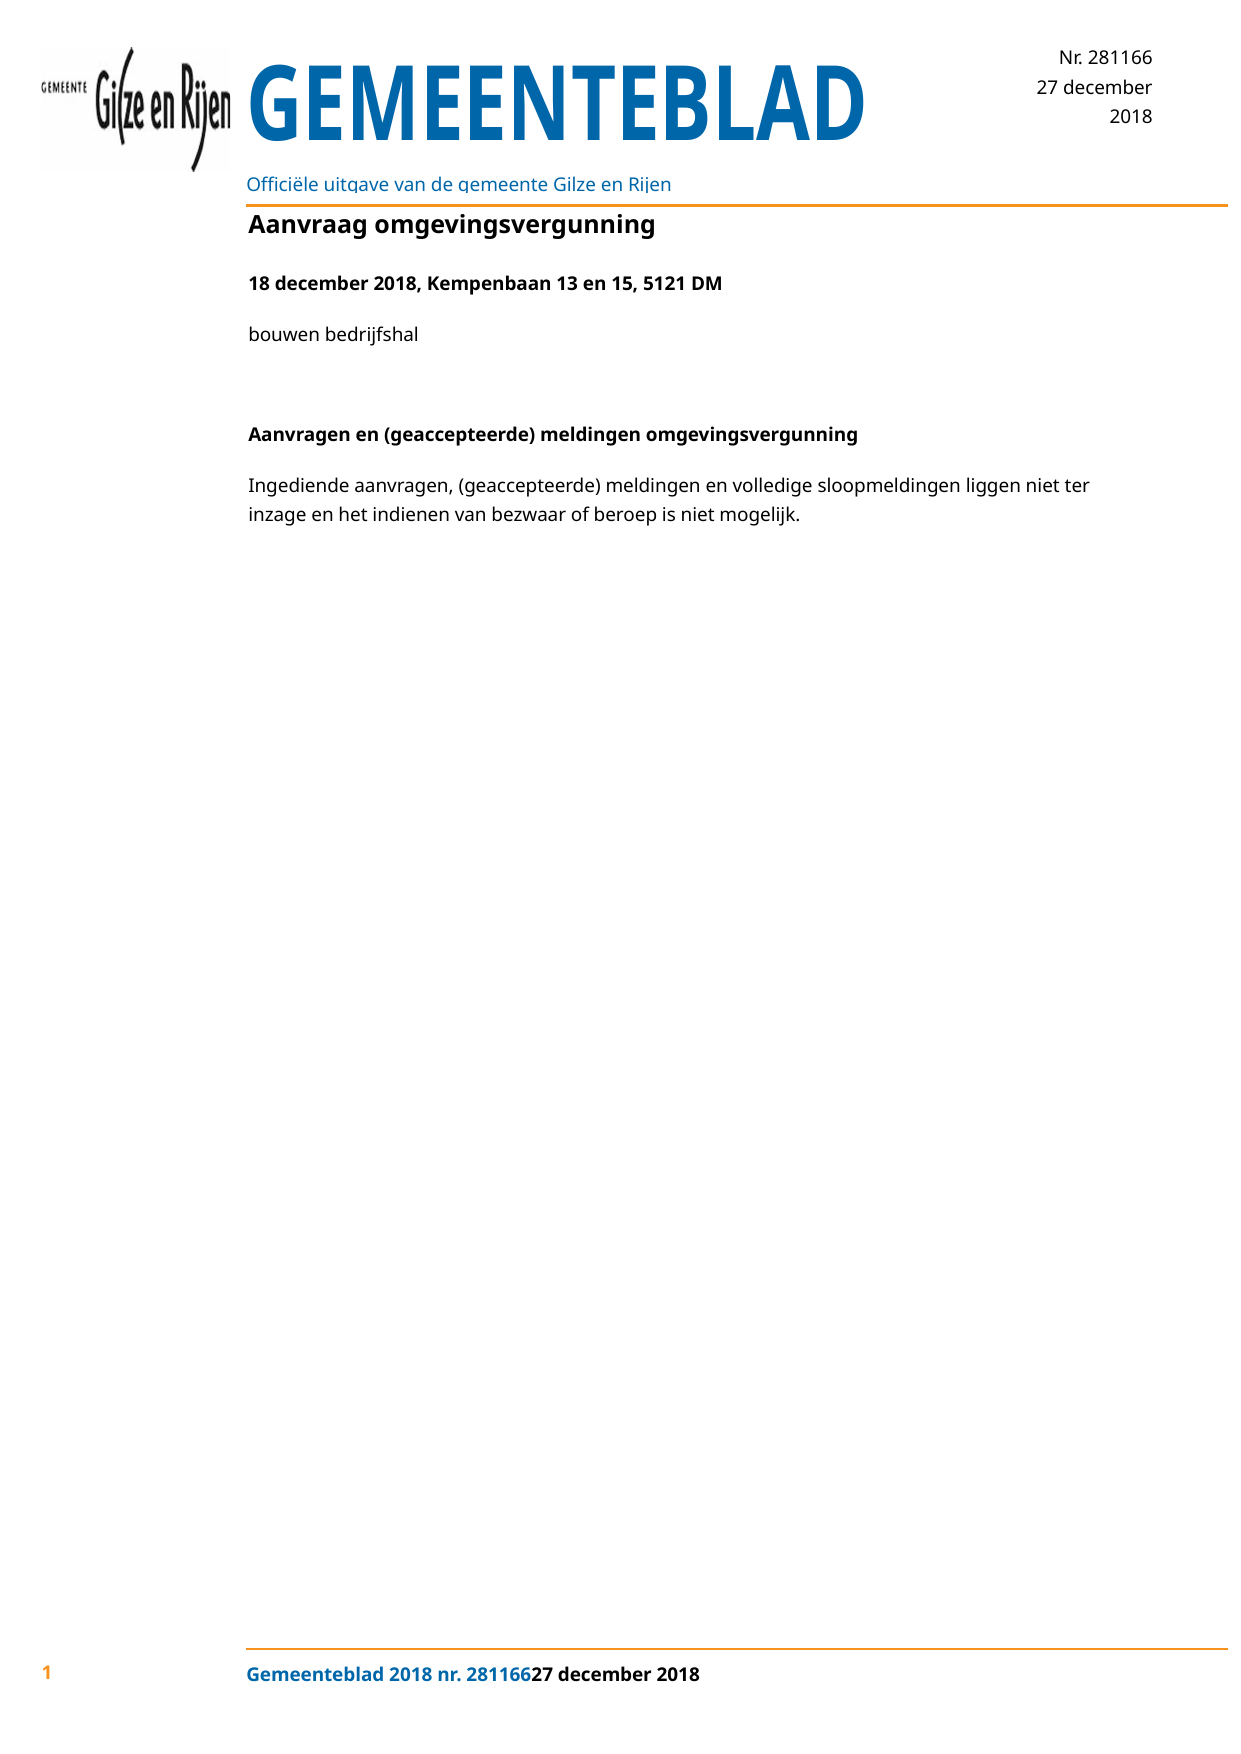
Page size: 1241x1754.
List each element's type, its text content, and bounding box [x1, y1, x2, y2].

text 18 december 2018, Kempenbaan 13 en 15, 5121 DM [248, 270, 1152, 296]
text Aanvragen en (geaccepteerde) meldingen omgevingsvergunning [248, 422, 1152, 447]
text bouwen bedrijfshal [248, 321, 1152, 346]
picture [41, 47, 231, 172]
text Ingediende aanvragen, (geaccepteerde) meldingen en volledige sloopmeldingen liggen niet ter inzage en het indienen van bezwaar of beroep is niet mogelijk. [248, 472, 1152, 527]
text Aanvraag omgevingsvergunning [248, 207, 1152, 241]
